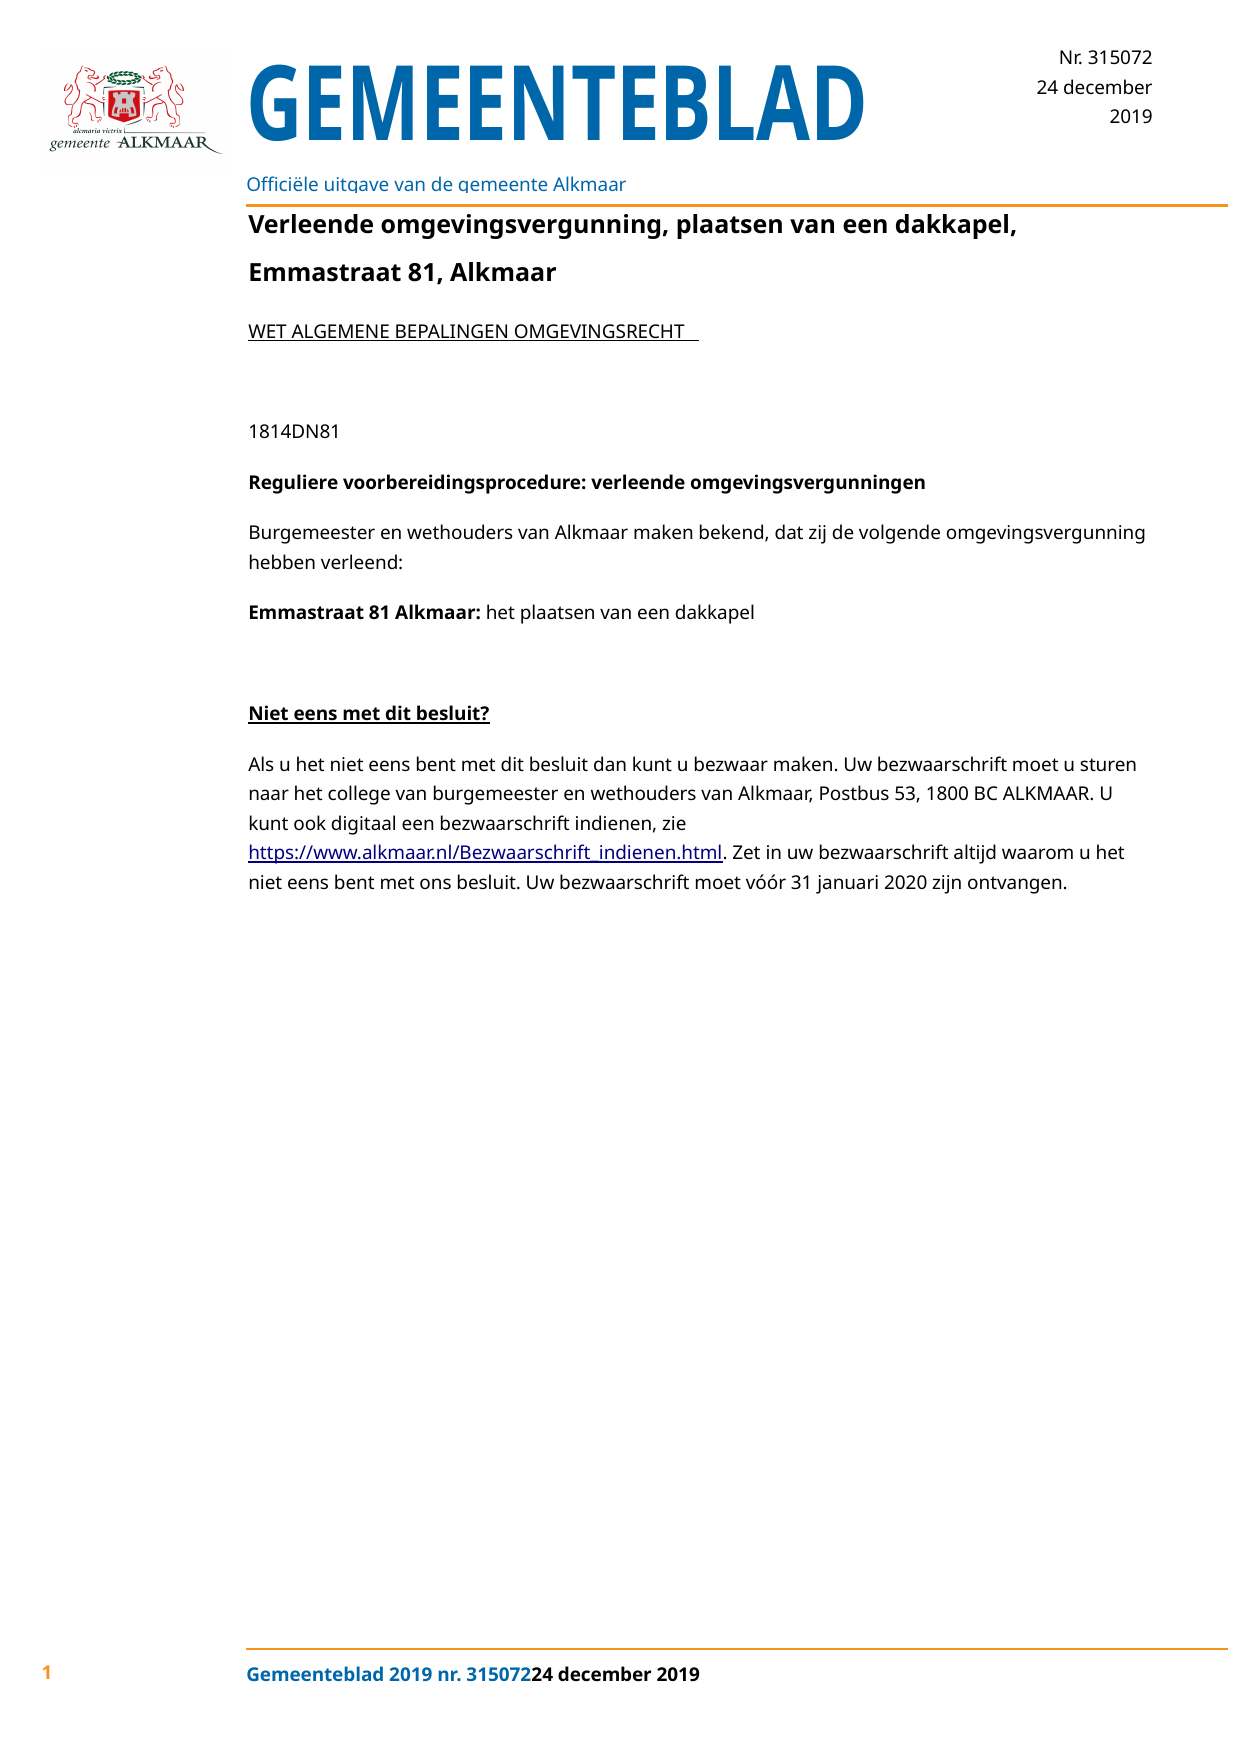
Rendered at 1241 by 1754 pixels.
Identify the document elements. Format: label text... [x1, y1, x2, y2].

text Emmastraat 81 Alkmaar: het plaatsen van een dakkapel [248, 599, 1152, 625]
text Niet eens met dit besluit? [248, 700, 1152, 726]
text Verleende omgevingsvergunning, plaatsen van een dakkapel, Emmastraat 81, Alkmaar [248, 207, 1152, 288]
text WET ALGEMENE BEPALINGEN OMGEVINGSRECHT [248, 318, 1152, 344]
text Burgemeester en wethouders van Alkmaar maken bekend, dat zij de volgende omgevingsvergunning hebben verleend: [248, 519, 1152, 575]
text Als u het niet eens bent met dit besluit dan kunt u bezwaar maken. Uw bezwaarschrift moet u sturen naar het college van burgemeester en wethouders van Alkmaar, Postbus 53, 1800 BC ALKMAAR. U kunt ook digitaal een bezwaarschrift indienen, zie https://www.alkmaar.nl/Bezwaarschrift_indienen.html. Zet in uw bezwaarschrift altijd waarom u het niet eens bent met ons besluit. Uw bezwaarschrift moet vóór 31 januari 2020 zijn ontvangen. [248, 751, 1152, 895]
picture [41, 47, 231, 172]
text Reguliere voorbereidingsprocedure: verleende omgevingsvergunningen [248, 469, 1152, 495]
text 1814DN81 [248, 419, 1152, 444]
